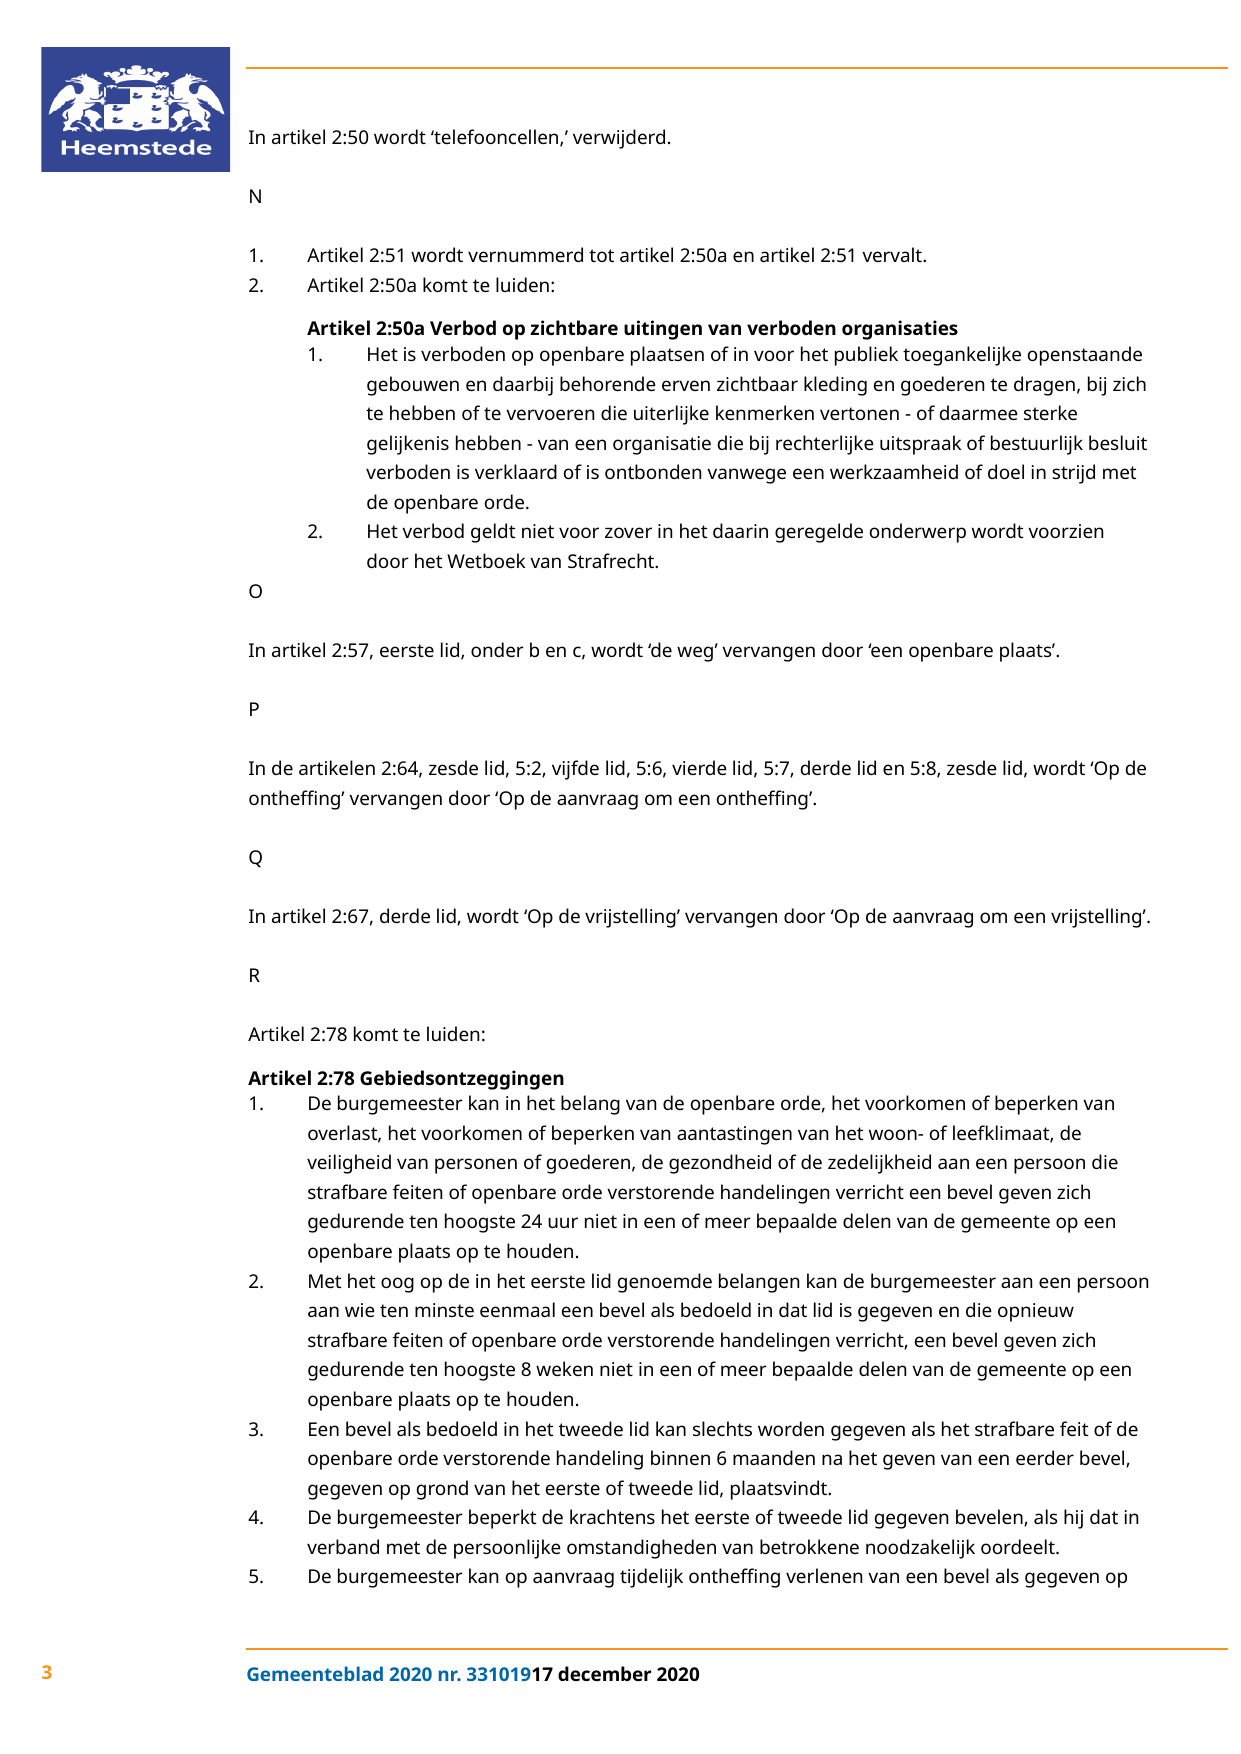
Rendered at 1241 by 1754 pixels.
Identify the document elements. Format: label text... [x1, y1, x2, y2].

list Artikel 2:50a komt te luiden: [248, 272, 1152, 298]
list De burgemeester kan op aanvraag tijdelijk ontheffing verlenen van een bevel als gegeven op [248, 1564, 1152, 1589]
text In de artikelen 2:64, zesde lid, 5:2, vijfde lid, 5:6, vierde lid, 5:7, derde lid en 5:8, zesde lid, wordt ‘Op de ontheffing’ vervangen door ‘Op de aanvraag om een ontheffing’. [248, 755, 1152, 811]
text R [248, 962, 1152, 988]
picture [41, 47, 231, 172]
text Q [248, 844, 1152, 870]
list Het verbod geldt niet voor zover in het daarin geregelde onderwerp wordt voorzien door het Wetboek van Strafrecht. [307, 519, 1152, 574]
text Artikel 2:78 komt te luiden: [248, 1022, 1152, 1047]
text In artikel 2:67, derde lid, wordt ‘Op de vrijstelling’ vervangen door ‘Op de aanvraag om een vrijstelling’. [248, 903, 1152, 929]
list De burgemeester kan in het belang van de openbare orde, het voorkomen of beperken van overlast, het voorkomen of beperken van aantastingen van het woon- of leefklimaat, de veiligheid van personen of goederen, de gezondheid of de zedelijkheid aan een persoon die strafbare feiten of openbare orde verstorende handelingen verricht een bevel geven zich gedurende ten hoogste 24 uur niet in een of meer bepaalde delen van de gemeente op een openbare plaats op te houden. [248, 1090, 1152, 1264]
list Artikel 2:50a Verbod op zichtbare uitingen van verboden organisaties [248, 315, 1152, 341]
text In artikel 2:50 wordt ‘telefooncellen,’ verwijderd. [248, 124, 1152, 150]
text O [248, 578, 1152, 603]
list Het is verboden op openbare plaatsen of in voor het publiek toegankelijke openstaande gebouwen en daarbij behorende erven zichtbaar kleding en goederen te dragen, bij zich te hebben of te vervoeren die uiterlijke kenmerken vertonen - of daarmee sterke gelijkenis hebben - van een organisatie die bij rechterlijke uitspraak of bestuurlijk besluit verboden is verklaard of is ontbonden vanwege een werkzaamheid of doel in strijd met de openbare orde. [307, 341, 1152, 515]
text In artikel 2:57, eerste lid, onder b en c, wordt ‘de weg’ vervangen door ‘een openbare plaats’. [248, 637, 1152, 663]
list Met het oog op de in het eerste lid genoemde belangen kan de burgemeester aan een persoon aan wie ten minste eenmaal een bevel als bedoeld in dat lid is gegeven en die opnieuw strafbare feiten of openbare orde verstorende handelingen verricht, een bevel geven zich gedurende ten hoogste 8 weken niet in een of meer bepaalde delen van de gemeente op een openbare plaats op te houden. [248, 1268, 1152, 1412]
list Een bevel als bedoeld in het tweede lid kan slechts worden gegeven als het strafbare feit of de openbare orde verstorende handeling binnen 6 maanden na het geven van een eerder bevel, gegeven op grond van het eerste of tweede lid, plaatsvindt. [248, 1416, 1152, 1501]
list Artikel 2:51 wordt vernummerd tot artikel 2:50a en artikel 2:51 vervalt. [248, 243, 1152, 268]
text P [248, 696, 1152, 722]
list De burgemeester beperkt de krachtens het eerste of tweede lid gegeven bevelen, als hij dat in verband met de persoonlijke omstandigheden van betrokkene noodzakelijk oordeelt. [248, 1504, 1152, 1560]
text N [248, 183, 1152, 209]
text Artikel 2:78 Gebiedsontzeggingen [248, 1065, 1152, 1090]
